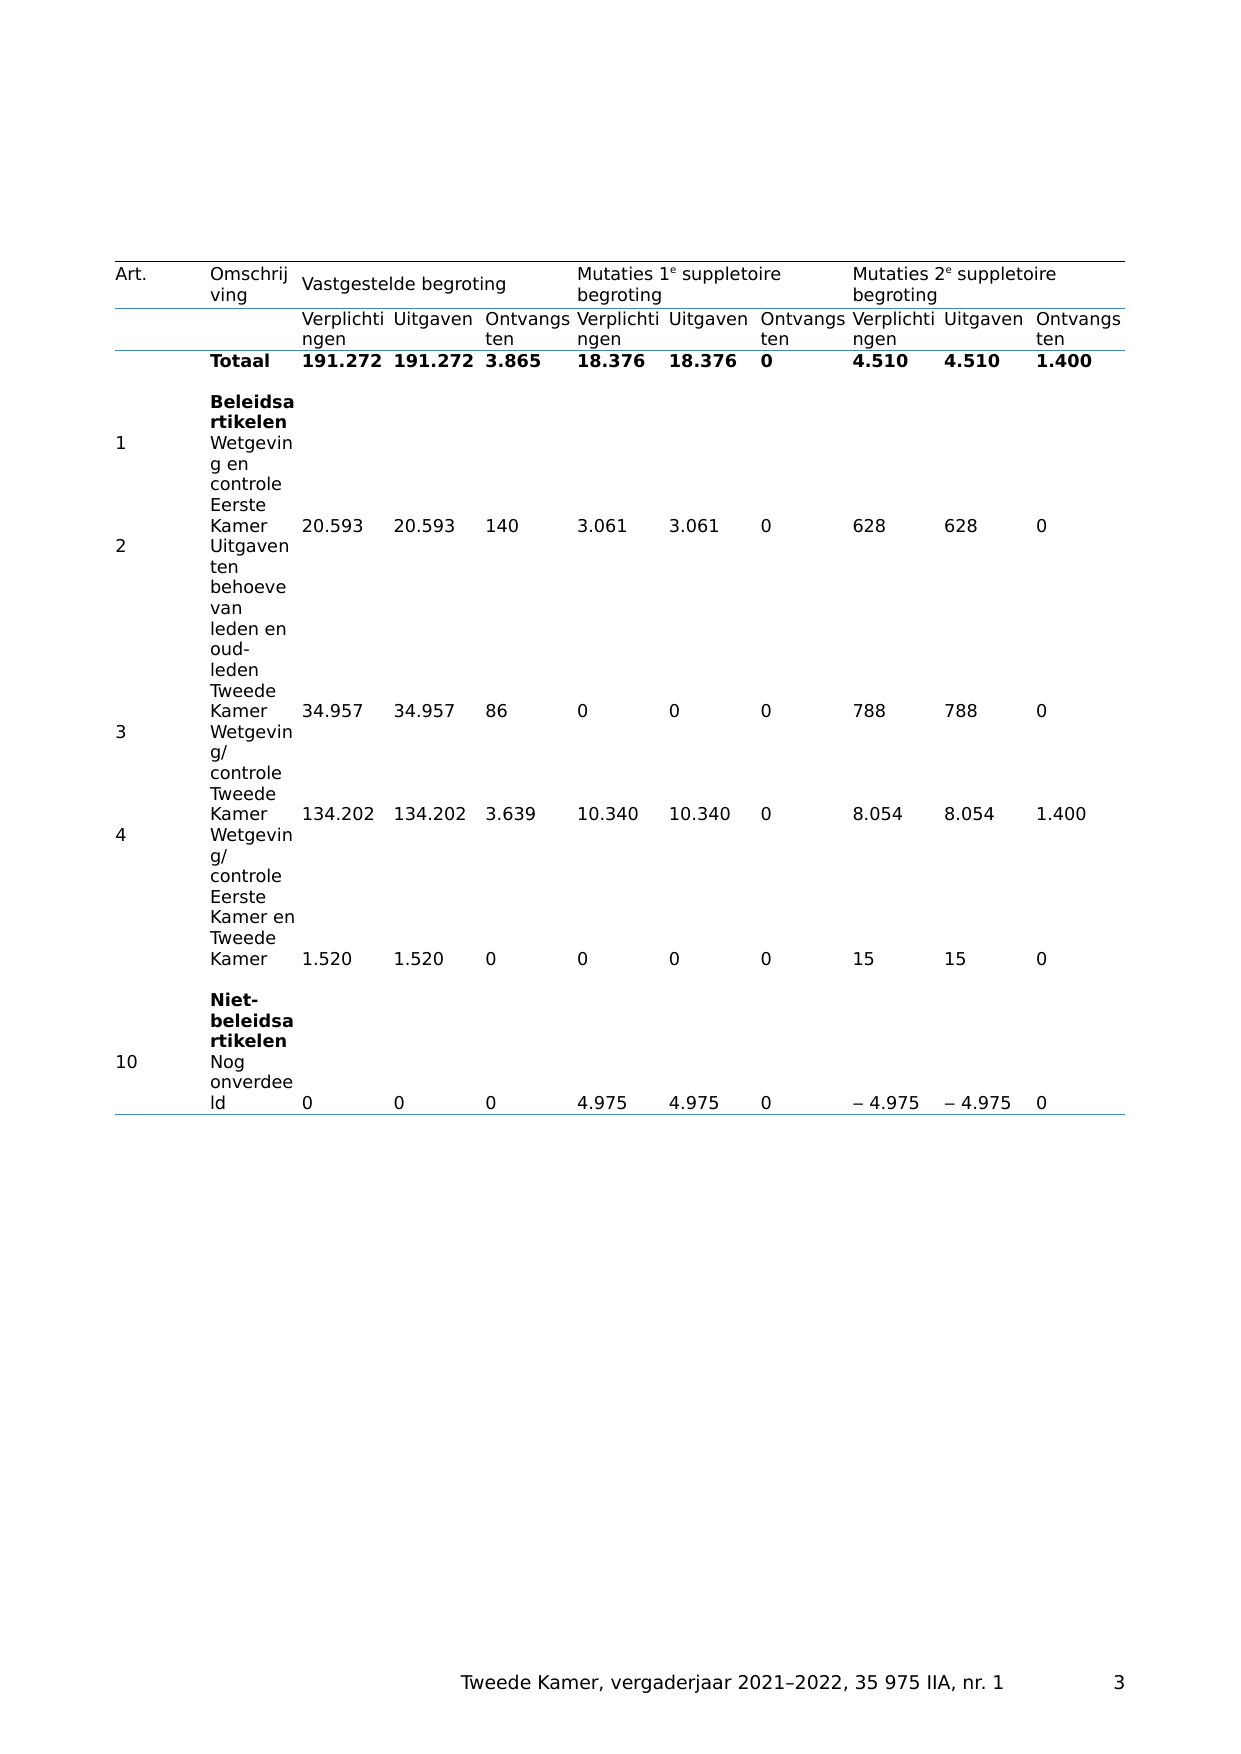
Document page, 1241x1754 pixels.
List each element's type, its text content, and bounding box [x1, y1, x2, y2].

table_cell [666, 990, 757, 1052]
table_cell [115, 969, 207, 990]
table_cell [115, 392, 207, 433]
table_cell 0 [758, 722, 849, 825]
table_cell 8.054 [849, 722, 941, 825]
table_cell Niet-beleidsartikelen [207, 990, 299, 1052]
table_cell [115, 351, 207, 371]
table_cell [758, 371, 849, 392]
table_cell 0 [758, 433, 849, 536]
table_cell [390, 371, 482, 392]
table_cell [666, 969, 757, 990]
table_cell 788 [849, 536, 941, 722]
table_cell 20.593 [299, 433, 390, 536]
table_cell 10.340 [666, 722, 757, 825]
table_cell 4.975 [574, 1052, 666, 1114]
table_cell 15 [849, 825, 941, 969]
table_cell Uitgaven [666, 309, 757, 350]
table_cell 4.510 [941, 351, 1033, 371]
table_cell 0 [666, 536, 757, 722]
table_cell [482, 392, 574, 433]
table_cell 34.957 [299, 536, 390, 722]
table_cell 628 [941, 433, 1033, 536]
table_cell 4 [115, 825, 207, 969]
table_cell 0 [1033, 825, 1125, 969]
table_cell Verplichtingen [299, 309, 390, 350]
table_cell 0 [758, 351, 849, 371]
table_cell 140 [482, 433, 574, 536]
table_cell 10.340 [574, 722, 666, 825]
table_cell 86 [482, 536, 574, 722]
table_cell 191.272 [299, 351, 390, 371]
table_cell [574, 371, 666, 392]
table_cell 191.272 [390, 351, 482, 371]
table_cell [849, 969, 941, 990]
table_cell 15 [941, 825, 1033, 969]
table_cell Ontvangsten [1033, 309, 1125, 350]
table_cell 0 [666, 825, 757, 969]
table_cell Wetgeving en controle Eerste Kamer [207, 433, 299, 536]
table_cell Verplichtingen [574, 309, 666, 350]
table_cell Mutaties 2e suppletoire begroting [849, 262, 1125, 308]
table_cell 0 [390, 1052, 482, 1114]
table_cell [758, 392, 849, 433]
table_cell [574, 990, 666, 1052]
table_cell [849, 371, 941, 392]
table_cell [941, 969, 1033, 990]
table_cell [574, 969, 666, 990]
table_cell [574, 392, 666, 433]
table_cell Totaal [207, 351, 299, 371]
table_cell 4.510 [849, 351, 941, 371]
table_cell Wetgeving/controle Tweede Kamer [207, 722, 299, 825]
table_cell [849, 990, 941, 1052]
table_cell Vastgestelde begroting [299, 262, 574, 308]
table_cell 8.054 [941, 722, 1033, 825]
table_cell 0 [574, 825, 666, 969]
table_cell 0 [758, 536, 849, 722]
table_cell [115, 990, 207, 1052]
table_cell 20.593 [390, 433, 482, 536]
table_cell Mutaties 1e suppletoire begroting [574, 262, 849, 308]
table_cell Uitgaven ten behoeve van leden en oud-leden Tweede Kamer [207, 536, 299, 722]
table_cell Verplichtingen [849, 309, 941, 350]
table_cell 0 [482, 1052, 574, 1114]
table_cell Wetgeving/controle Eerste Kamer en Tweede Kamer [207, 825, 299, 969]
table_cell [1033, 990, 1125, 1052]
table_cell [390, 990, 482, 1052]
table_header Wijziging begrotingsstaat van de Staten-Generaal (IIA) voor het jaar 2021 (Tweede suppletoire begroting) (bedragen x € 1.000) [115, 213, 1125, 261]
table_cell [758, 990, 849, 1052]
table_cell [941, 371, 1033, 392]
table_cell [941, 392, 1033, 433]
table_cell 1.520 [390, 825, 482, 969]
table_cell 18.376 [666, 351, 757, 371]
table_cell [115, 309, 207, 350]
table_cell 0 [758, 1052, 849, 1114]
table_cell Ontvangsten [482, 309, 574, 350]
table_cell [207, 371, 299, 392]
table_cell 18.376 [574, 351, 666, 371]
table_cell Omschrijving [207, 262, 299, 308]
table_cell 10 [115, 1052, 207, 1114]
table_cell [207, 969, 299, 990]
table_cell [390, 392, 482, 433]
table_cell Uitgaven [941, 309, 1033, 350]
table_cell [207, 309, 299, 350]
table_cell Ontvangsten [758, 309, 849, 350]
table_cell [1033, 371, 1125, 392]
table_cell [299, 990, 390, 1052]
table_cell 0 [574, 536, 666, 722]
table_cell 0 [1033, 433, 1125, 536]
table_cell 3.061 [666, 433, 757, 536]
table_cell 0 [299, 1052, 390, 1114]
table_cell 34.957 [390, 536, 482, 722]
table_cell 3.061 [574, 433, 666, 536]
table_cell Art. [115, 262, 207, 308]
table_cell 1.400 [1033, 351, 1125, 371]
table_cell [666, 371, 757, 392]
table_cell 0 [1033, 1052, 1125, 1114]
table_cell 0 [482, 825, 574, 969]
table_cell [758, 969, 849, 990]
table_cell 134.202 [390, 722, 482, 825]
table_cell [299, 969, 390, 990]
table_cell [115, 371, 207, 392]
table_cell [390, 969, 482, 990]
table_cell 3 [115, 722, 207, 825]
table_cell 1.520 [299, 825, 390, 969]
table_cell 788 [941, 536, 1033, 722]
table_cell 1.400 [1033, 722, 1125, 825]
table_cell Beleidsartikelen [207, 392, 299, 433]
table_cell ‒ 4.975 [849, 1052, 941, 1114]
table_cell 134.202 [299, 722, 390, 825]
table_cell [482, 371, 574, 392]
table_cell [666, 392, 757, 433]
table_cell 628 [849, 433, 941, 536]
table_cell [849, 392, 941, 433]
table_cell [1033, 392, 1125, 433]
table_cell 4.975 [666, 1052, 757, 1114]
table_cell 0 [758, 825, 849, 969]
table_cell ‒ 4.975 [941, 1052, 1033, 1114]
table_cell [482, 990, 574, 1052]
table_cell [1033, 969, 1125, 990]
table_cell Nog onverdeeld [207, 1052, 299, 1114]
table_cell Uitgaven [390, 309, 482, 350]
table_cell 1 [115, 433, 207, 536]
table_cell [299, 371, 390, 392]
table_cell [299, 392, 390, 433]
table_cell [941, 990, 1033, 1052]
table_cell 3.639 [482, 722, 574, 825]
table_cell 2 [115, 536, 207, 722]
table_cell 0 [1033, 536, 1125, 722]
table_cell 3.865 [482, 351, 574, 371]
table_cell [482, 969, 574, 990]
